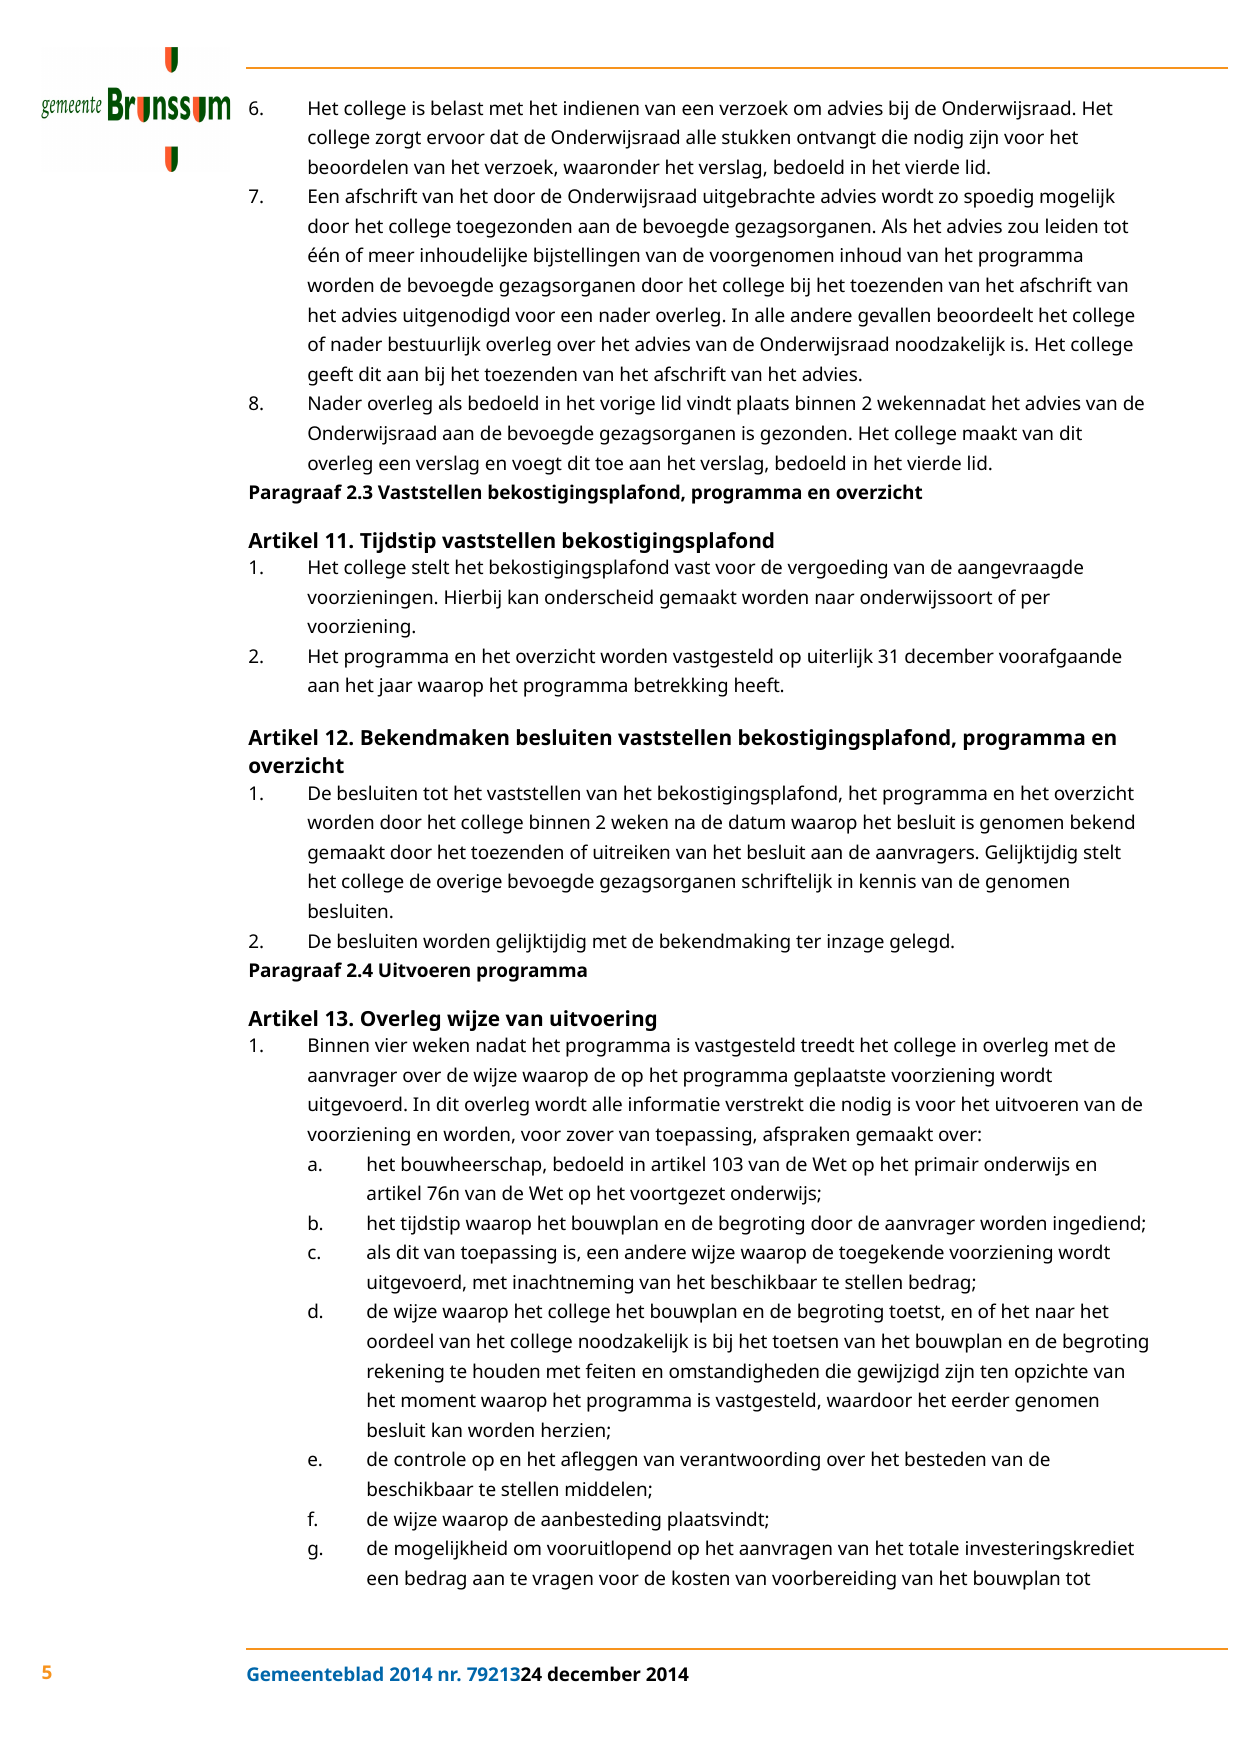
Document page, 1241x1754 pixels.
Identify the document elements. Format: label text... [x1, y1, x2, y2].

text Artikel 13. Overleg wijze van uitvoering [248, 1004, 1152, 1032]
list Een afschrift van het door de Onderwijsraad uitgebrachte advies wordt zo spoedig mogelijk door het college toegezonden aan de bevoegde gezagsorganen. Als het advies zou leiden tot één of meer inhoudelijke bijstellingen van de voorgenomen inhoud van het programma worden de bevoegde gezagsorganen door het college bij het toezenden van het afschrift van het advies uitgenodigd voor een nader overleg. In alle andere gevallen beoordeelt het college of nader bestuurlijk overleg over het advies van de Onderwijsraad noodzakelijk is. Het college geeft dit aan bij het toezenden van het afschrift van het advies. [248, 183, 1152, 387]
picture [41, 47, 231, 172]
list als dit van toepassing is, een andere wijze waarop de toegekende voorziening wordt uitgevoerd, met inachtneming van het beschikbaar te stellen bedrag; [307, 1239, 1152, 1295]
list Het college stelt het bekostigingsplafond vast voor de vergoeding van de aangevraagde voorzieningen. Hierbij kan onderscheid gemaakt worden naar onderwijssoort of per voorziening. [248, 554, 1152, 639]
list Binnen vier weken nadat het programma is vastgesteld treedt het college in overleg met de aanvrager over de wijze waarop de op het programma geplaatste voorziening wordt uitgevoerd. In dit overleg wordt alle informatie verstrekt die nodig is voor het uitvoeren van de voorziening en worden, voor zover van toepassing, afspraken gemaakt over: [248, 1032, 1152, 1147]
list Nader overleg als bedoeld in het vorige lid vindt plaats binnen 2 wekennadat het advies van de Onderwijsraad aan de bevoegde gezagsorganen is gezonden. Het college maakt van dit overleg een verslag en voegt dit toe aan het verslag, bedoeld in het vierde lid. [248, 391, 1152, 476]
list het tijdstip waarop het bouwplan en de begroting door de aanvrager worden ingediend; [307, 1210, 1152, 1236]
list de controle op en het afleggen van verantwoording over het besteden van de beschikbaar te stellen middelen; [307, 1447, 1152, 1502]
list de wijze waarop het college het bouwplan en de begroting toetst, en of het naar het oordeel van het college noodzakelijk is bij het toetsen van het bouwplan en de begroting rekening te houden met feiten en omstandigheden die gewijzigd zijn ten opzichte van het moment waarop het programma is vastgesteld, waardoor het eerder genomen besluit kan worden herzien; [307, 1299, 1152, 1443]
text Paragraaf 2.4 Uitvoeren programma [248, 957, 1152, 983]
list Het college is belast met het indienen van een verzoek om advies bij de Onderwijsraad. Het college zorgt ervoor dat de Onderwijsraad alle stukken ontvangt die nodig zijn voor het beoordelen van het verzoek, waaronder het verslag, bedoeld in het vierde lid. [248, 95, 1152, 180]
text Artikel 12. Bekendmaken besluiten vaststellen bekostigingsplafond, programma en overzicht [248, 723, 1152, 780]
list De besluiten tot het vaststellen van het bekostigingsplafond, het programma en het overzicht worden door het college binnen 2 weken na de datum waarop het besluit is genomen bekend gemaakt door het toezenden of uitreiken van het besluit aan de aanvragers. Gelijktijdig stelt het college de overige bevoegde gezagsorganen schriftelijk in kennis van de genomen besluiten. [248, 780, 1152, 924]
list het bouwheerschap, bedoeld in artikel 103 van de Wet op het primair onderwijs en artikel 76n van de Wet op het voortgezet onderwijs; [307, 1151, 1152, 1206]
text Artikel 11. Tijdstip vaststellen bekostigingsplafond [248, 526, 1152, 554]
list de wijze waarop de aanbesteding plaatsvindt; [307, 1506, 1152, 1532]
list De besluiten worden gelijktijdig met de bekendmaking ter inzage gelegd. [248, 928, 1152, 954]
list Het programma en het overzicht worden vastgesteld op uiterlijk 31 december voorafgaande aan het jaar waarop het programma betrekking heeft. [248, 643, 1152, 698]
text Paragraaf 2.3 Vaststellen bekostigingsplafond, programma en overzicht [248, 479, 1152, 505]
list de mogelijkheid om vooruitlopend op het aanvragen van het totale investeringskrediet een bedrag aan te vragen voor de kosten van voorbereiding van het bouwplan tot [307, 1535, 1152, 1591]
